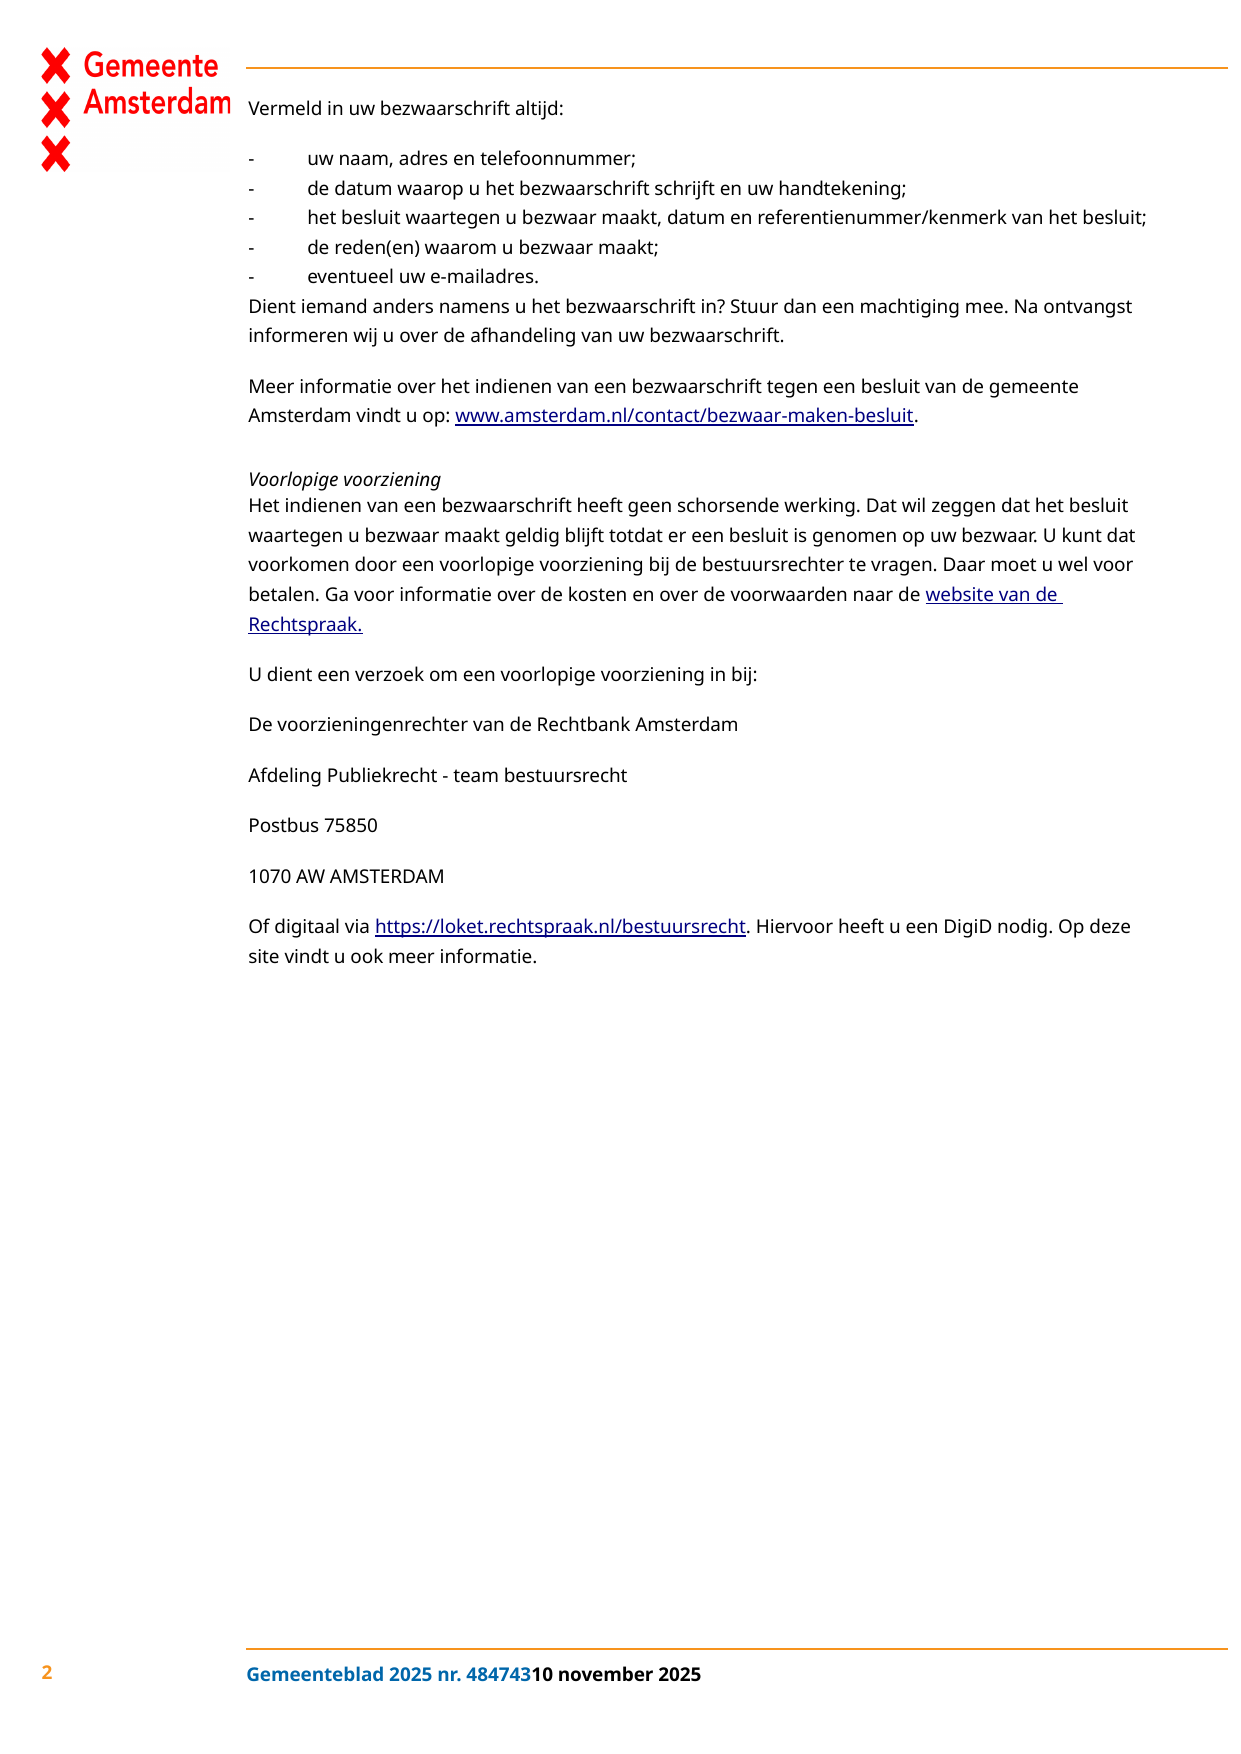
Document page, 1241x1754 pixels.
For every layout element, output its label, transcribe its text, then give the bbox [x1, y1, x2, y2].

text Meer informatie over het indienen van een bezwaarschrift tegen een besluit van de gemeente Amsterdam vindt u op: www.amsterdam.nl/contact/bezwaar-maken-besluit. [248, 373, 1152, 428]
text De voorzieningenrechter van de Rechtbank Amsterdam [248, 712, 1152, 737]
text Het indienen van een bezwaarschrift heeft geen schorsende werking. Dat wil zeggen dat het besluit waartegen u bezwaar maakt geldig blijft totdat er een besluit is genomen op uw bezwaar. U kunt dat voorkomen door een voorlopige voorziening bij de bestuursrechter te vragen. Daar moet u wel voor betalen. Ga voor informatie over de kosten en over de voorwaarden naar de website van de Rechtspraak. [248, 492, 1152, 636]
text Of digitaal via https://loket.rechtspraak.nl/bestuursrecht. Hiervoor heeft u een DigiD nodig. Op deze site vindt u ook meer informatie. [248, 913, 1152, 968]
text 1070 AW AMSTERDAM [248, 863, 1152, 888]
list de reden(en) waarom u bezwaar maakt; [248, 234, 1152, 260]
picture [41, 47, 231, 172]
list het besluit waartegen u bezwaar maakt, datum en referentienummer/kenmerk van het besluit; [248, 204, 1152, 230]
text U dient een verzoek om een voorlopige voorziening in bij: [248, 661, 1152, 687]
list uw naam, adres en telefoonnummer; [248, 145, 1152, 171]
text Voorlopige voorziening [248, 467, 1152, 492]
text Postbus 75850 [248, 812, 1152, 838]
text Dient iemand anders namens u het bezwaarschrift in? Stuur dan een machtiging mee. Na ontvangst informeren wij u over de afhandeling van uw bezwaarschrift. [248, 293, 1152, 348]
list eventueel uw e-mailadres. [248, 263, 1152, 289]
text Vermeld in uw bezwaarschrift altijd: [248, 95, 1152, 121]
text Afdeling Publiekrecht - team bestuursrecht [248, 762, 1152, 788]
list de datum waarop u het bezwaarschrift schrijft en uw handtekening; [248, 175, 1152, 201]
